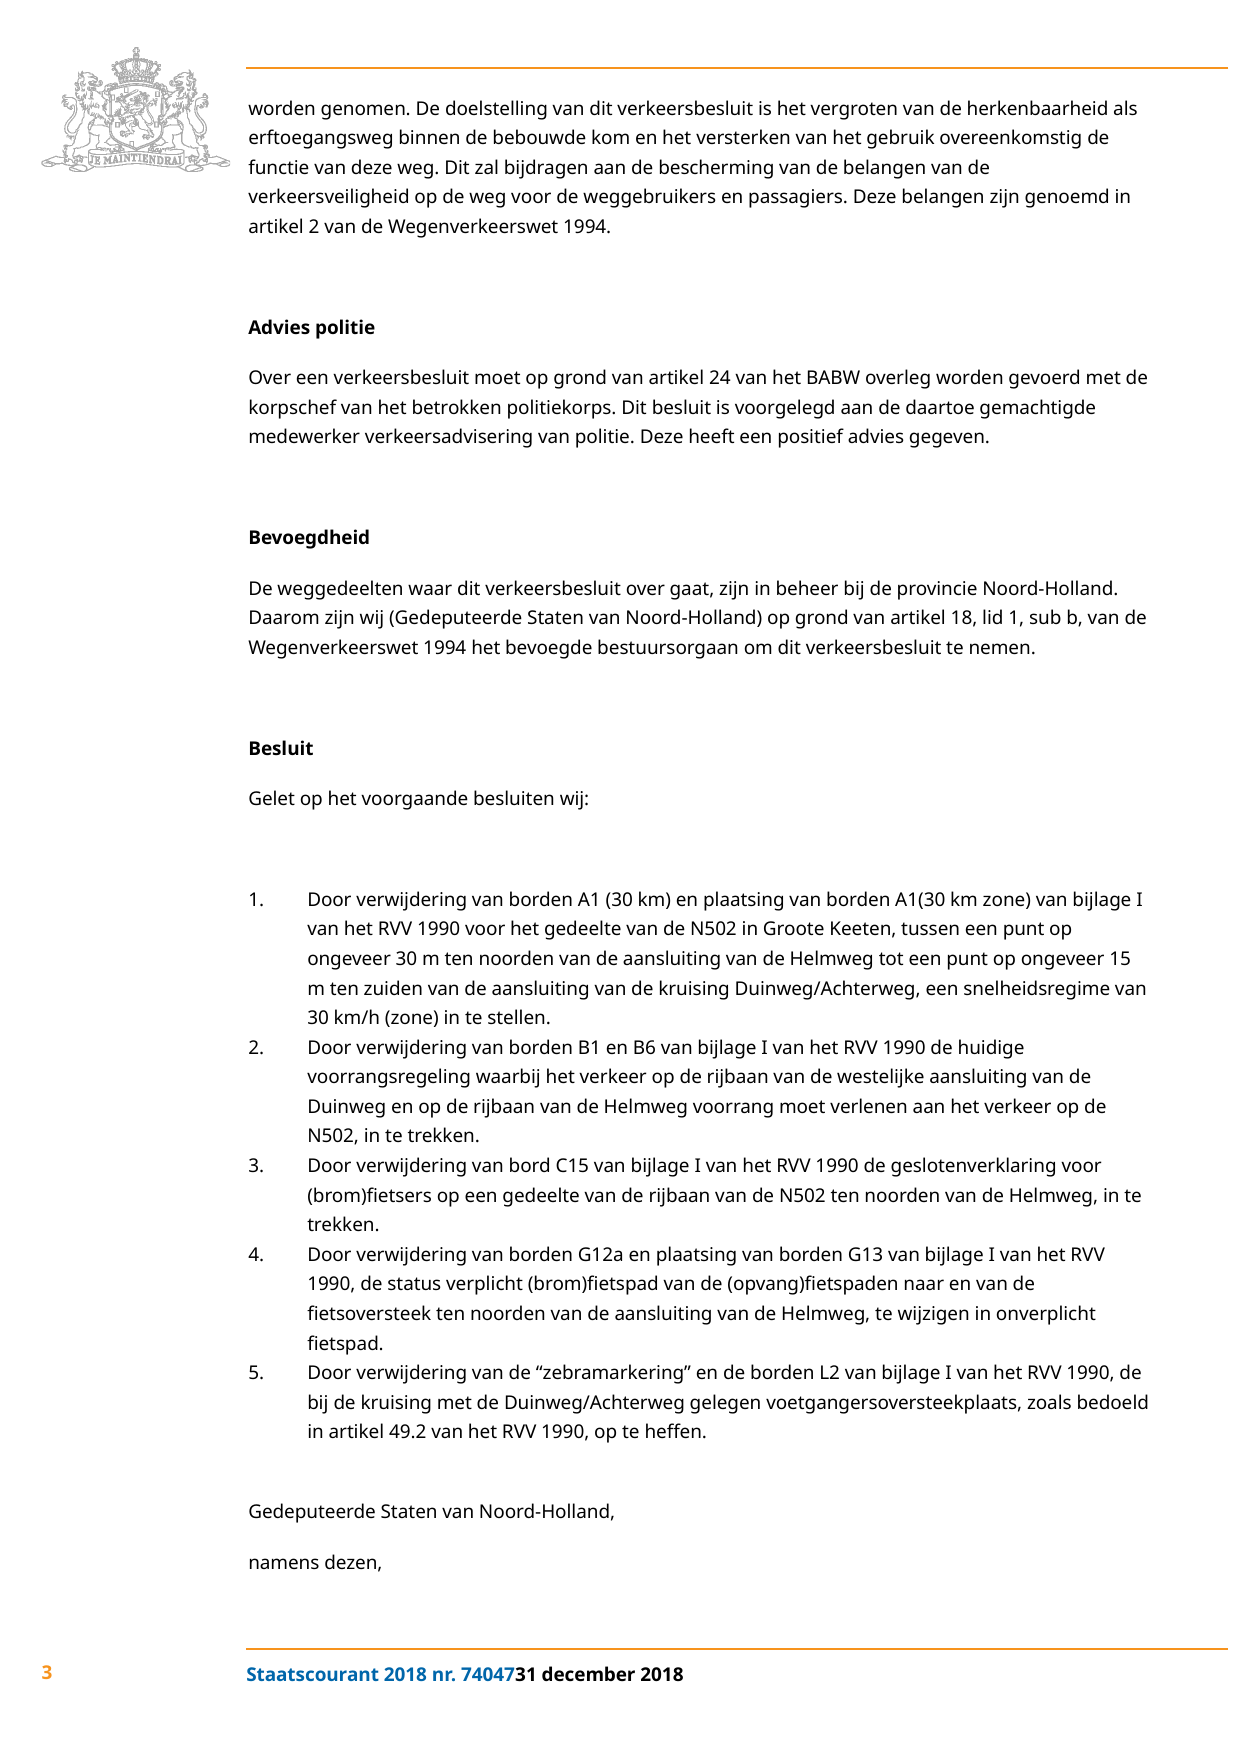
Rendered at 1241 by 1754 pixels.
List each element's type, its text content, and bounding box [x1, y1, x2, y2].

list Door verwijdering van bord C15 van bijlage I van het RVV 1990 de geslotenverklaring voor (brom)fietsers op een gedeelte van de rijbaan van de N502 ten noorden van de Helmweg, in te trekken. [248, 1152, 1152, 1237]
text namens dezen, [248, 1549, 1152, 1575]
list Door verwijdering van borden B1 en B6 van bijlage I van het RVV 1990 de huidige voorrangsregeling waarbij het verkeer op de rijbaan van de westelijke aansluiting van de Duinweg en op de rijbaan van de Helmweg voorrang moet verlenen aan het verkeer op de N502, in te trekken. [248, 1034, 1152, 1148]
text De weggedeelten waar dit verkeersbesluit over gaat, zijn in beheer bij de provincie Noord-Holland. Daarom zijn wij (Gedeputeerde Staten van Noord-Holland) op grond van artikel 18, lid 1, sub b, van de Wegenverkeerswet 1994 het bevoegde bestuursorgaan om dit verkeersbesluit te nemen. [248, 575, 1152, 660]
list Door verwijdering van de “zebramarkering” en de borden L2 van bijlage I van het RVV 1990, de bij de kruising met de Duinweg/Achterweg gelegen voetgangersoversteekplaats, zoals bedoeld in artikel 49.2 van het RVV 1990, op te heffen. [248, 1359, 1152, 1444]
picture [41, 47, 231, 172]
list Door verwijdering van borden A1 (30 km) en plaatsing van borden A1(30 km zone) van bijlage I van het RVV 1990 voor het gedeelte van de N502 in Groote Keeten, tussen een punt op ongeveer 30 m ten noorden van de aansluiting van de Helmweg tot een punt op ongeveer 15 m ten zuiden van de aansluiting van de kruising Duinweg/Achterweg, een snelheidsregime van 30 km/h (zone) in te stellen. [248, 886, 1152, 1030]
text Gelet op het voorgaande besluiten wij: [248, 785, 1152, 811]
text Over een verkeersbesluit moet op grond van artikel 24 van het BABW overleg worden gevoerd met de korpschef van het betrokken politiekorps. Dit besluit is voorgelegd aan de daartoe gemachtigde medewerker verkeersadvisering van politie. Deze heeft een positief advies gegeven. [248, 364, 1152, 449]
text Bevoegdheid [248, 524, 1152, 550]
text Besluit [248, 735, 1152, 761]
text Gedeputeerde Staten van Noord-Holland, [248, 1498, 1152, 1524]
text Advies politie [248, 314, 1152, 340]
text worden genomen. De doelstelling van dit verkeersbesluit is het vergroten van de herkenbaarheid als erftoegangsweg binnen de bebouwde kom en het versterken van het gebruik overeenkomstig de functie van deze weg. Dit zal bijdragen aan de bescherming van de belangen van de verkeersveiligheid op de weg voor de weggebruikers en passagiers. Deze belangen zijn genoemd in artikel 2 van de Wegenverkeerswet 1994. [248, 95, 1152, 239]
list Door verwijdering van borden G12a en plaatsing van borden G13 van bijlage I van het RVV 1990, de status verplicht (brom)fietspad van de (opvang)fietspaden naar en van de fietsoversteek ten noorden van de aansluiting van de Helmweg, te wijzigen in onverplicht fietspad. [248, 1241, 1152, 1356]
